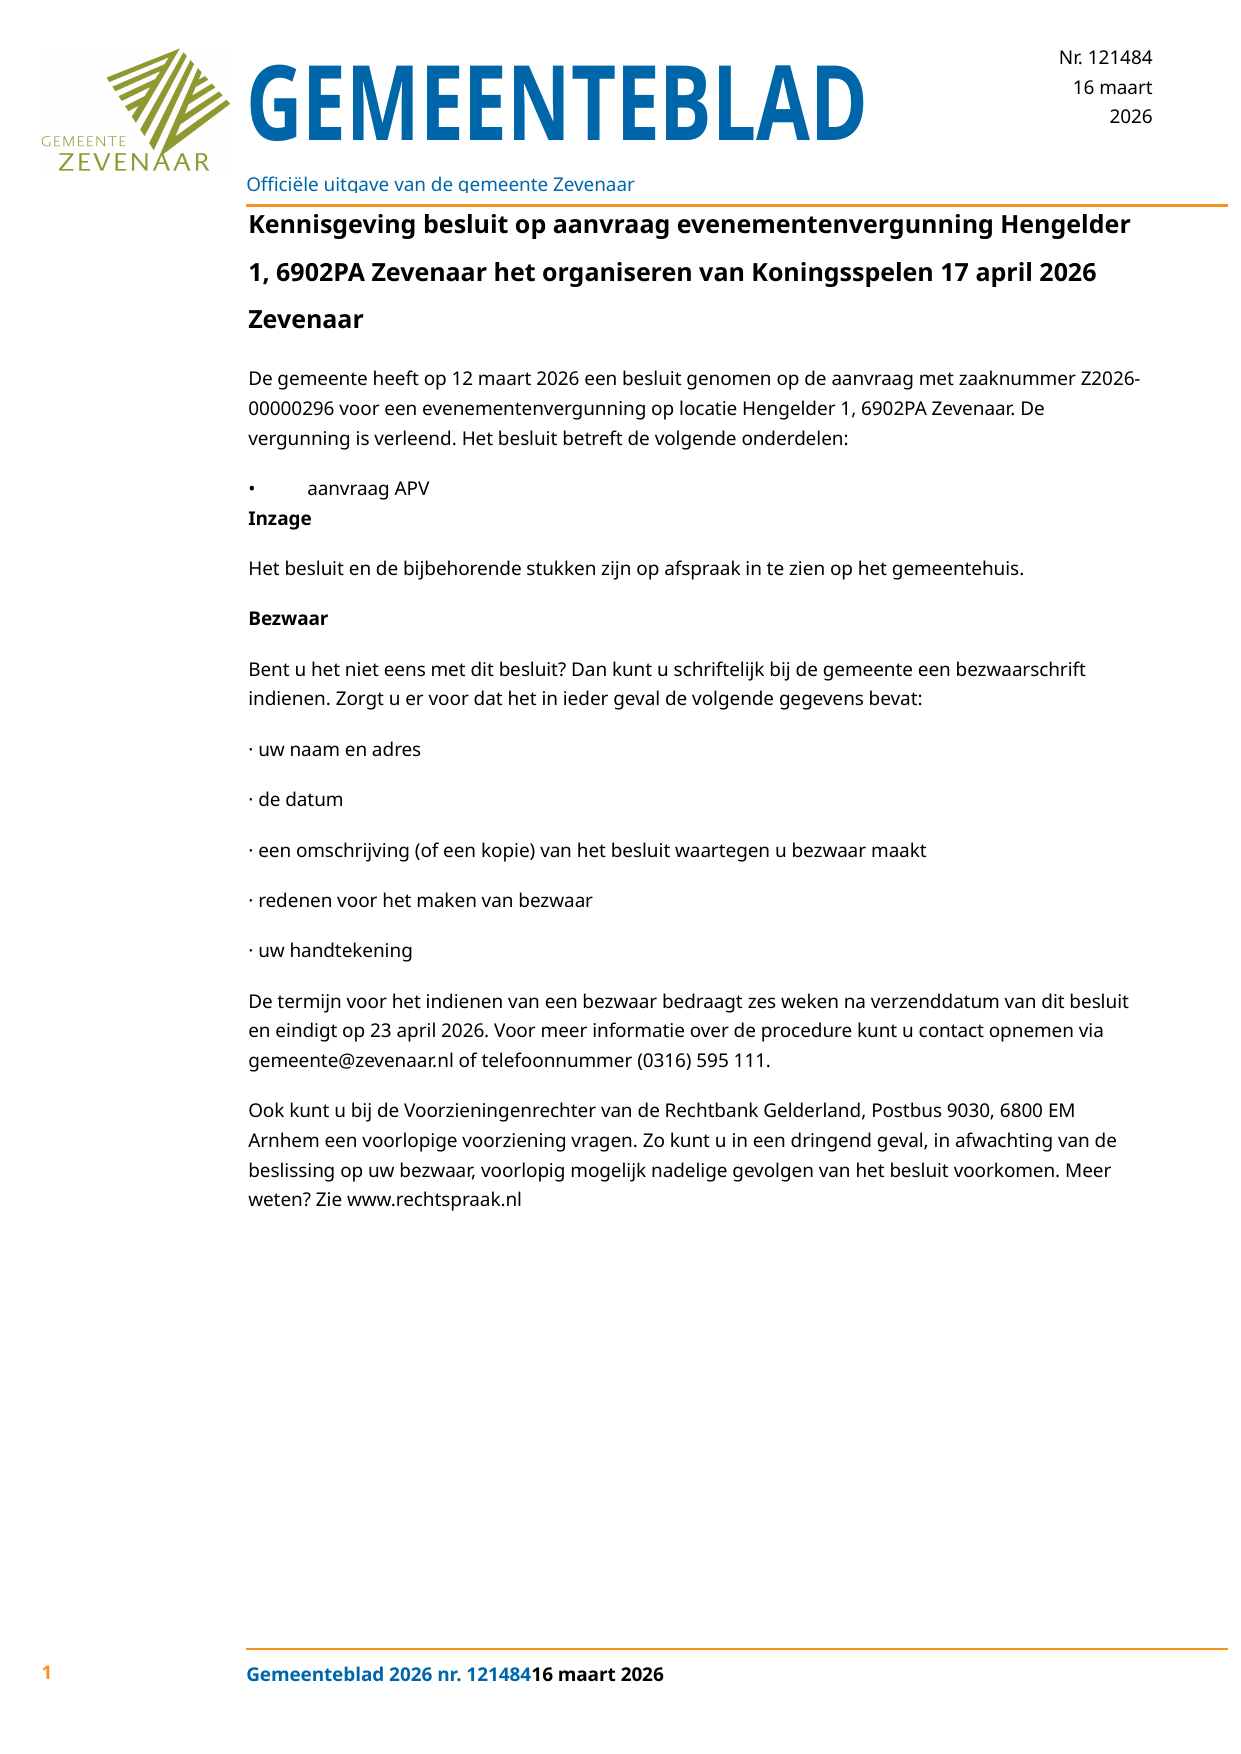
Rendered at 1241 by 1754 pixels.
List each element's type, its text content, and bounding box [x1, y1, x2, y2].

text · uw naam en adres [248, 736, 1152, 762]
text De termijn voor het indienen van een bezwaar bedraagt zes weken na verzenddatum van dit besluit en eindigt op 23 april 2026. Voor meer informatie over de procedure kunt u contact opnemen via gemeente@zevenaar.nl of telefoonnummer (0316) 595 111. [248, 988, 1152, 1073]
text Het besluit en de bijbehorende stukken zijn op afspraak in te zien op het gemeentehuis. [248, 555, 1152, 581]
text De gemeente heeft op 12 maart 2026 een besluit genomen op de aanvraag met zaaknummer Z2026-00000296 voor een evenementenvergunning op locatie Hengelder 1, 6902PA Zevenaar. De vergunning is verleend. Het besluit betreft de volgende onderdelen: [248, 366, 1152, 450]
list aanvraag APV [248, 475, 1152, 501]
text · uw handtekening [248, 938, 1152, 963]
text Inzage [248, 505, 1152, 530]
text Ook kunt u bij de Voorzieningenrechter van de Rechtbank Gelderland, Postbus 9030, 6800 EM Arnhem een voorlopige voorziening vragen. Zo kunt u in een dringend geval, in afwachting van de beslissing op uw bezwaar, voorlopig mogelijk nadelige gevolgen van het besluit voorkomen. Meer weten? Zie www.rechtspraak.nl [248, 1098, 1152, 1212]
text Bent u het niet eens met dit besluit? Dan kunt u schriftelijk bij de gemeente een bezwaarschrift indienen. Zorgt u er voor dat het in ieder geval de volgende gegevens bevat: [248, 656, 1152, 711]
text · de datum [248, 786, 1152, 812]
text · redenen voor het maken van bezwaar [248, 887, 1152, 913]
text Kennisgeving besluit op aanvraag evenementenvergunning Hengelder 1, 6902PA Zevenaar het organiseren van Koningsspelen 17 april 2026 Zevenaar [248, 207, 1152, 336]
text · een omschrijving (of een kopie) van het besluit waartegen u bezwaar maakt [248, 837, 1152, 862]
text Bezwaar [248, 606, 1152, 631]
picture [41, 47, 231, 172]
